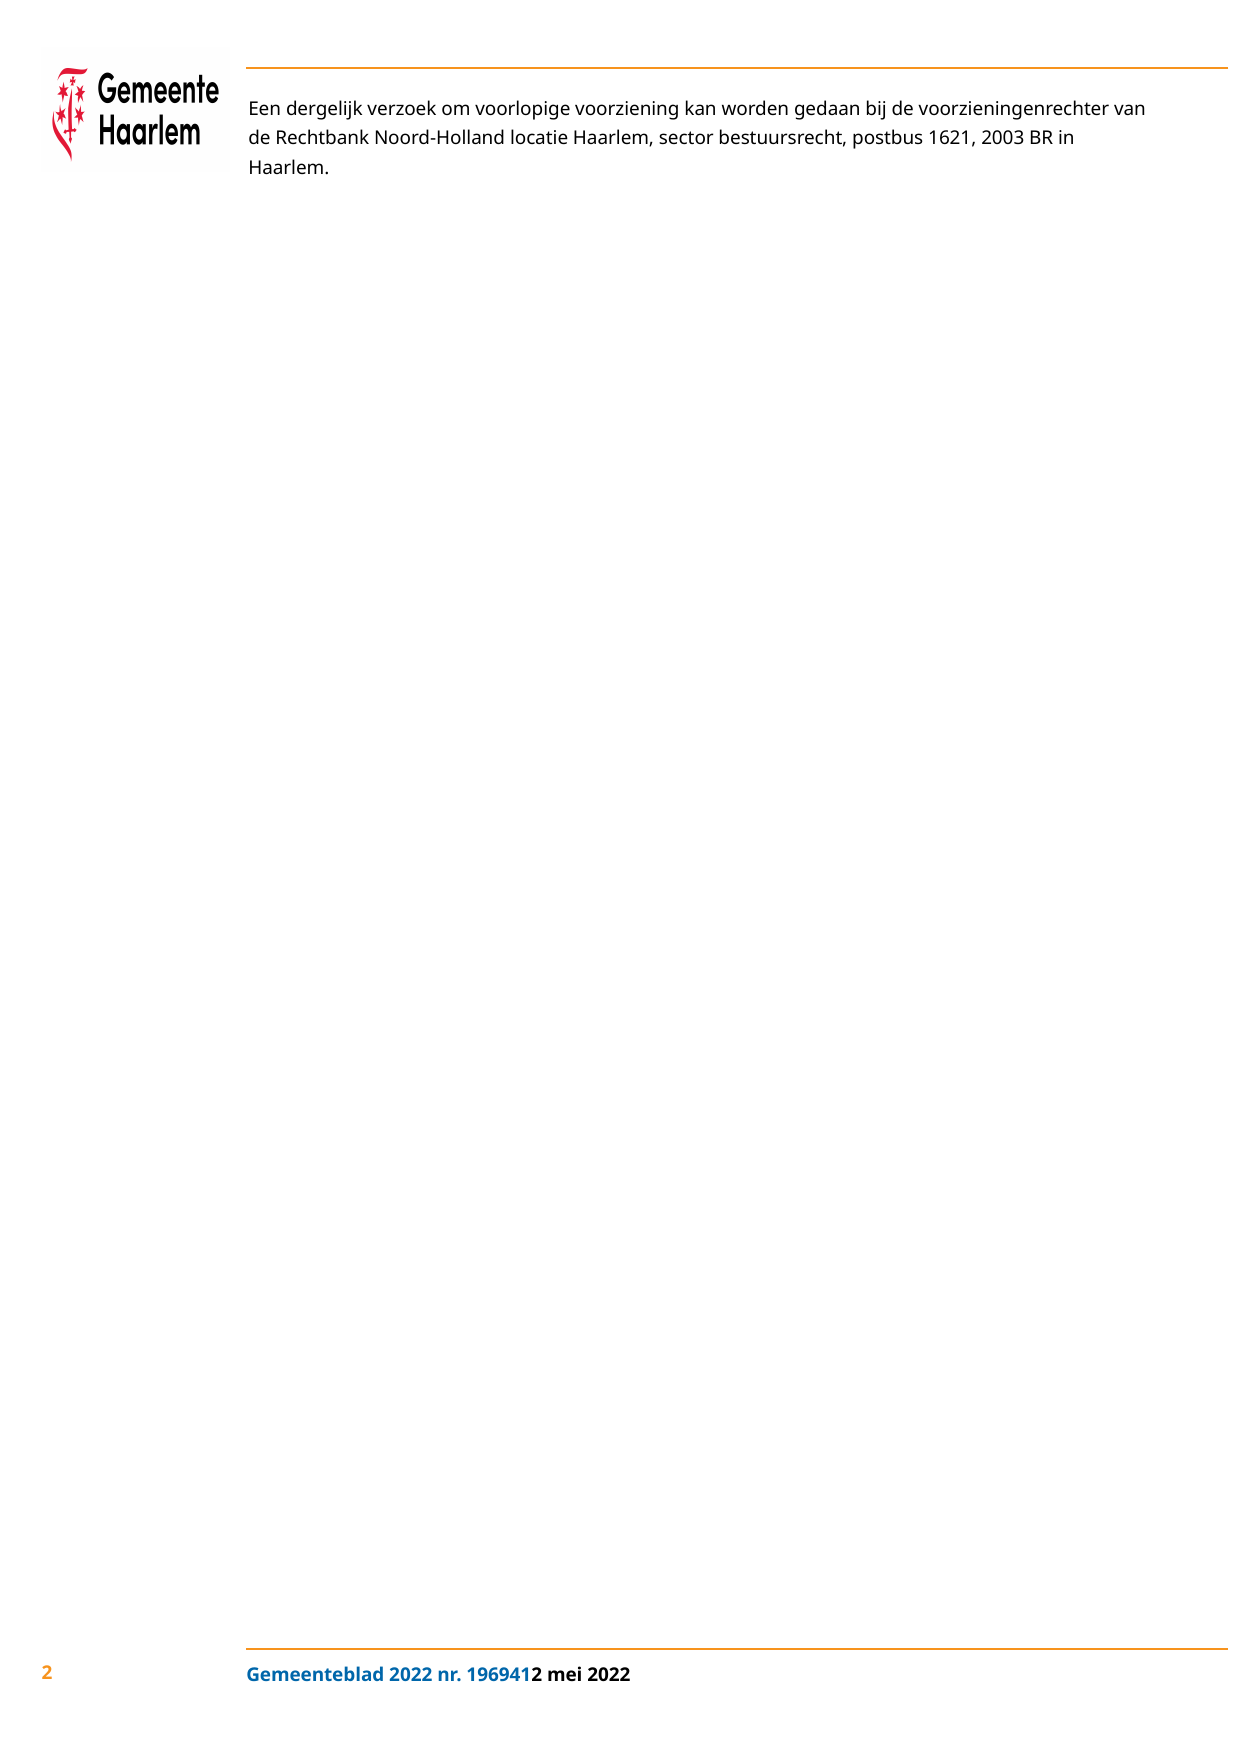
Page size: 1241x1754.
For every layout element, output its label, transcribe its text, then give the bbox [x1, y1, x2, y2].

text Een dergelijk verzoek om voorlopige voorziening kan worden gedaan bij de voorzieningenrechter van de Rechtbank Noord-Holland locatie Haarlem, sector bestuursrecht, postbus 1621, 2003 BR in Haarlem. [248, 95, 1152, 180]
picture [41, 47, 231, 172]
